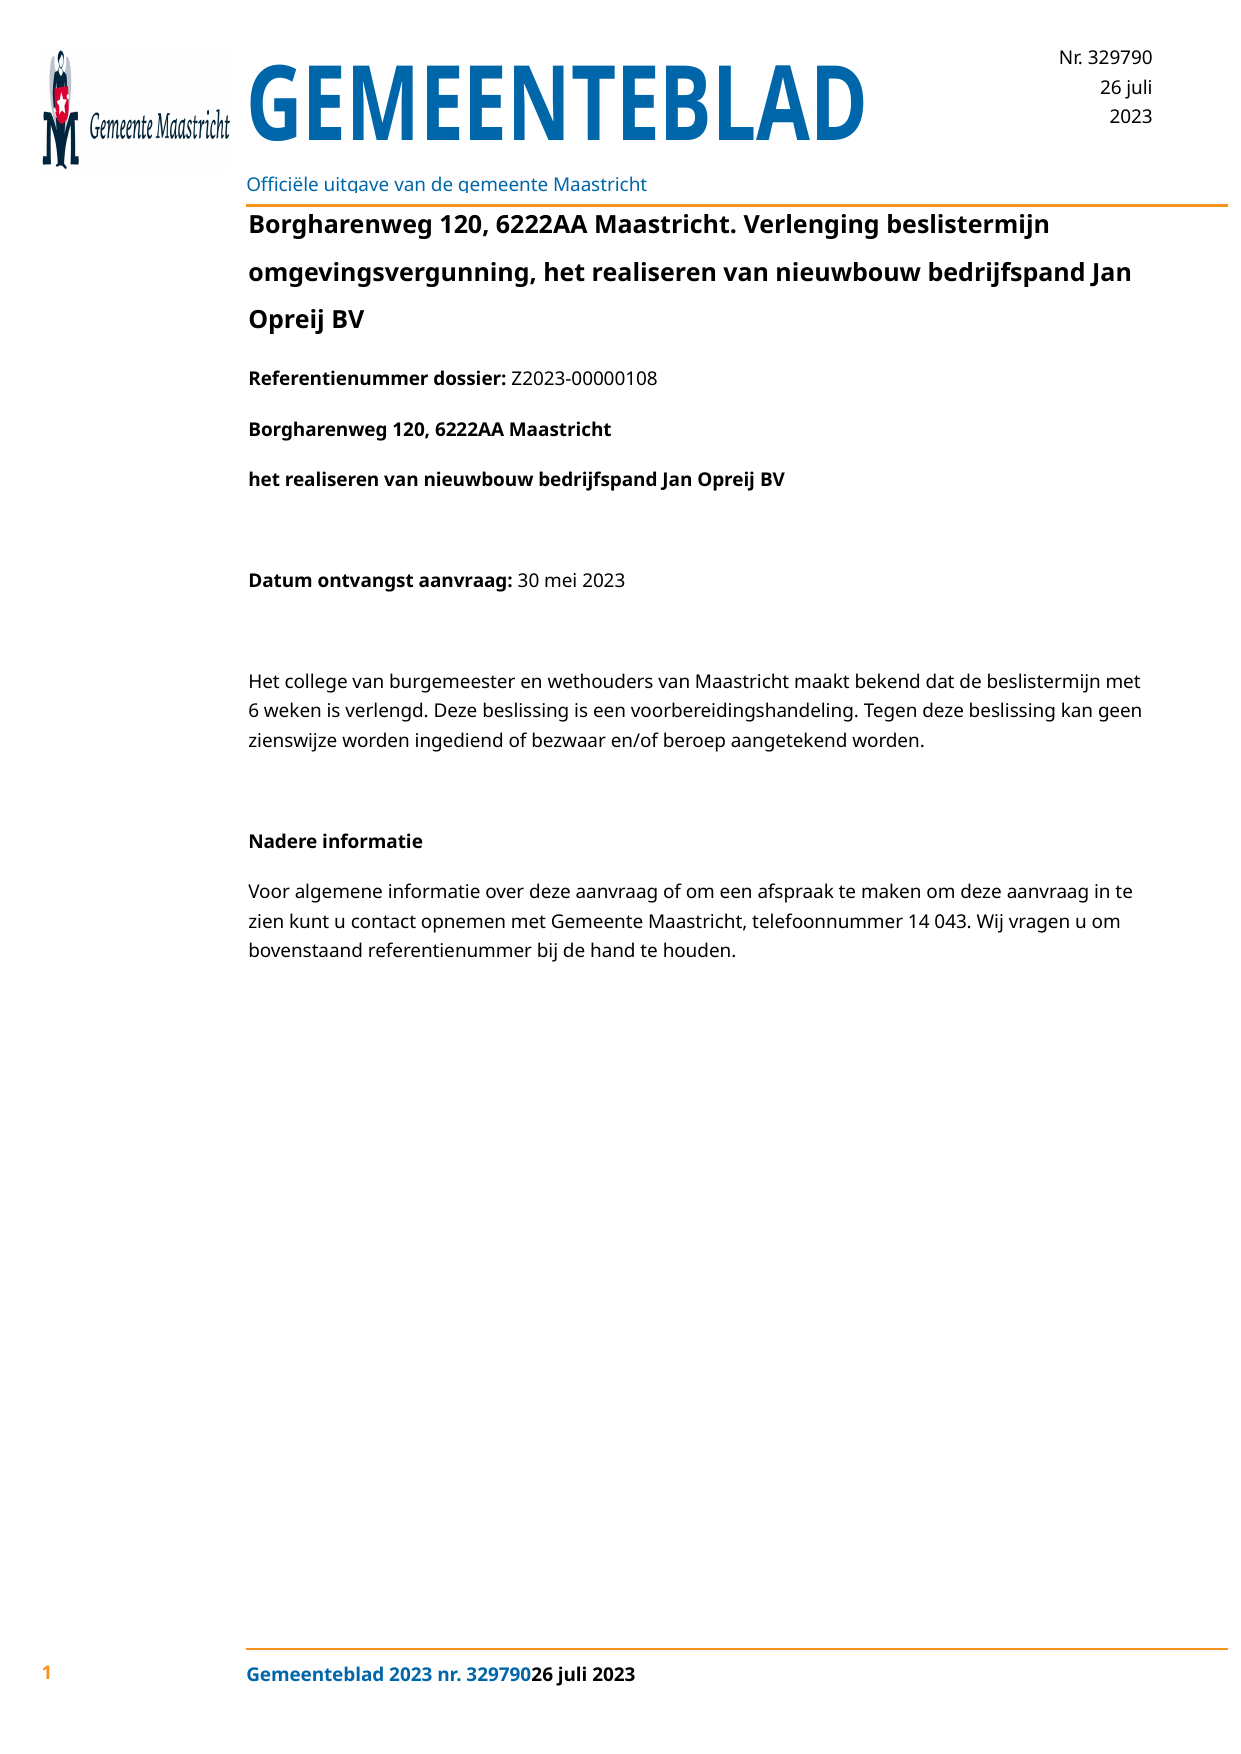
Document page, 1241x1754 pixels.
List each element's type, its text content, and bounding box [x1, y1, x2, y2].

text het realiseren van nieuwbouw bedrijfspand Jan Opreij BV [248, 466, 1152, 492]
text Het college van burgemeester en wethouders van Maastricht maakt bekend dat de beslistermijn met 6 weken is verlengd. Deze beslissing is een voorbereidingshandeling. Tegen deze beslissing kan geen zienswijze worden ingediend of bezwaar en/of beroep aangetekend worden. [248, 668, 1152, 753]
text Borgharenweg 120, 6222AA Maastricht [248, 416, 1152, 442]
text Referentienummer dossier: Z2023-00000108 [248, 366, 1152, 391]
text Voor algemene informatie over deze aanvraag of om een afspraak te maken om deze aanvraag in te zien kunt u contact opnemen met Gemeente Maastricht, telefoonnummer 14 043. Wij vragen u om bovenstaand referentienummer bij de hand te houden. [248, 878, 1152, 963]
text Datum ontvangst aanvraag: 30 mei 2023 [248, 567, 1152, 593]
picture [41, 47, 231, 172]
text Nadere informatie [248, 828, 1152, 854]
text Borgharenweg 120, 6222AA Maastricht. Verlenging beslistermijn omgevingsvergunning, het realiseren van nieuwbouw bedrijfspand Jan Opreij BV [248, 207, 1152, 336]
